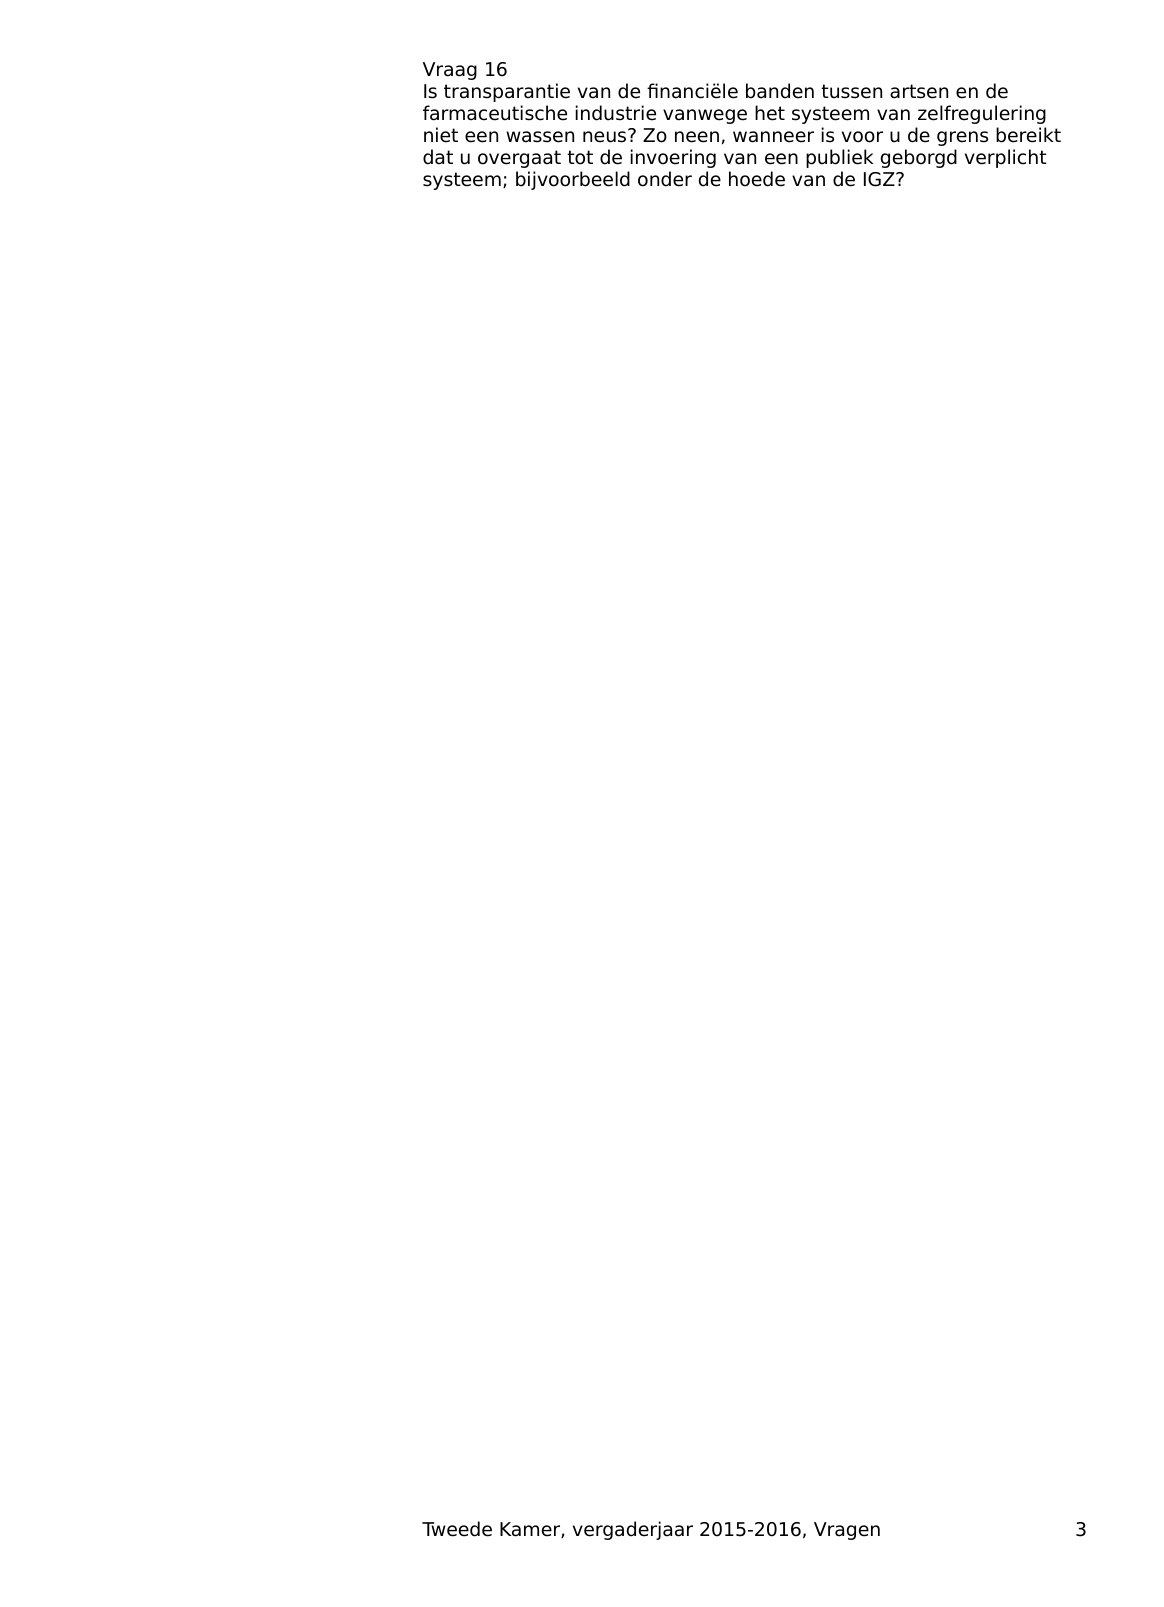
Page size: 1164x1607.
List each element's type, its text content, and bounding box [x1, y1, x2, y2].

text Vraag 16 [422, 59, 1087, 81]
text Is transparantie van de financiële banden tussen artsen en de farmaceutische industrie vanwege het systeem van zelfregulering niet een wassen neus? Zo neen, wanneer is voor u de grens bereikt dat u overgaat tot de invoering van een publiek geborgd verplicht systeem; bijvoorbeeld onder de hoede van de IGZ? [422, 81, 1087, 191]
